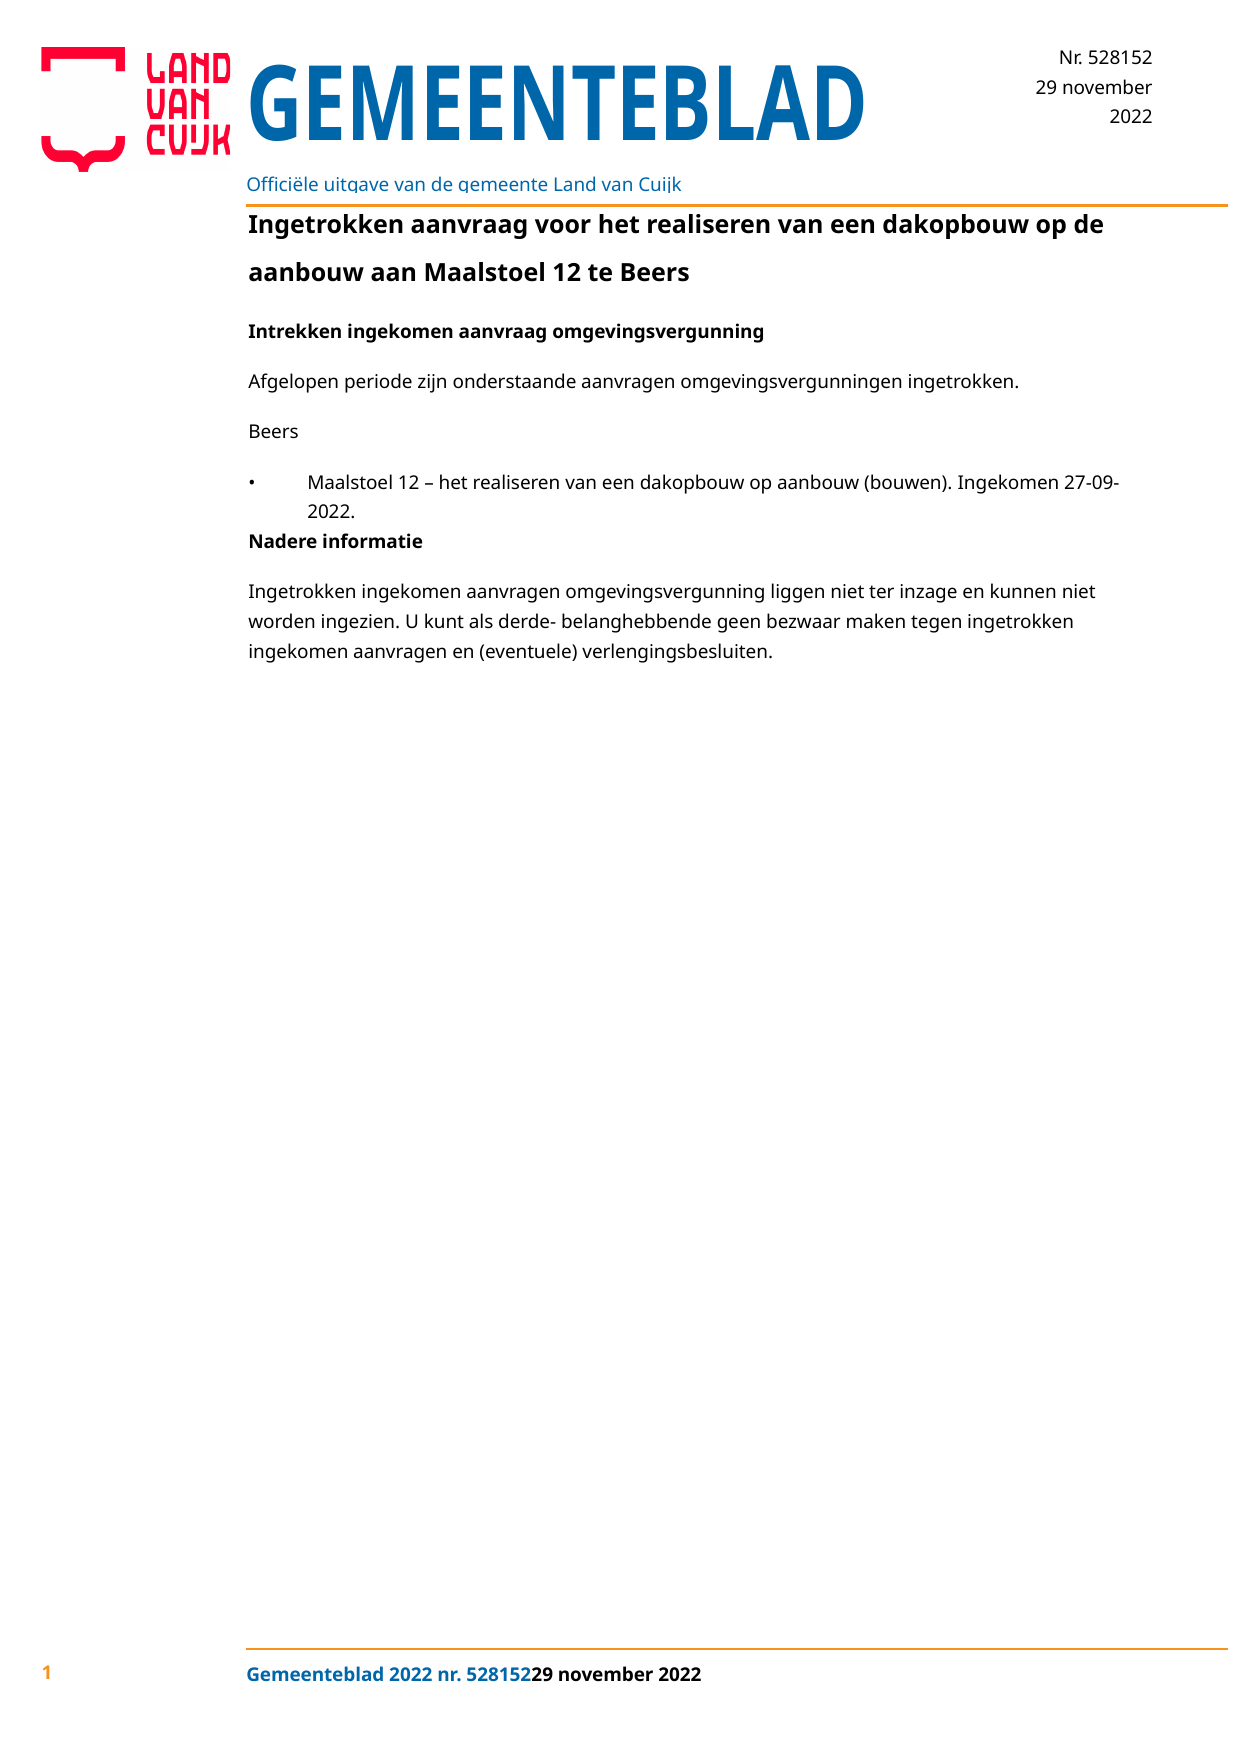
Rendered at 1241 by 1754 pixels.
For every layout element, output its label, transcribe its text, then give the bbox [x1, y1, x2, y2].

text Intrekken ingekomen aanvraag omgevingsvergunning [248, 318, 1152, 344]
list Maalstoel 12 – het realiseren van een dakopbouw op aanbouw (bouwen). Ingekomen 27-09-2022. [248, 469, 1152, 524]
picture [41, 47, 231, 172]
text Ingetrokken aanvraag voor het realiseren van een dakopbouw op de aanbouw aan Maalstoel 12 te Beers [248, 207, 1152, 288]
text Ingetrokken ingekomen aanvragen omgevingsvergunning liggen niet ter inzage en kunnen niet worden ingezien. U kunt als derde- belanghebbende geen bezwaar maken tegen ingetrokken ingekomen aanvragen en (eventuele) verlengingsbesluiten. [248, 579, 1152, 664]
text Nadere informatie [248, 528, 1152, 554]
text Afgelopen periode zijn onderstaande aanvragen omgevingsvergunningen ingetrokken. [248, 368, 1152, 394]
text Beers [248, 419, 1152, 444]
